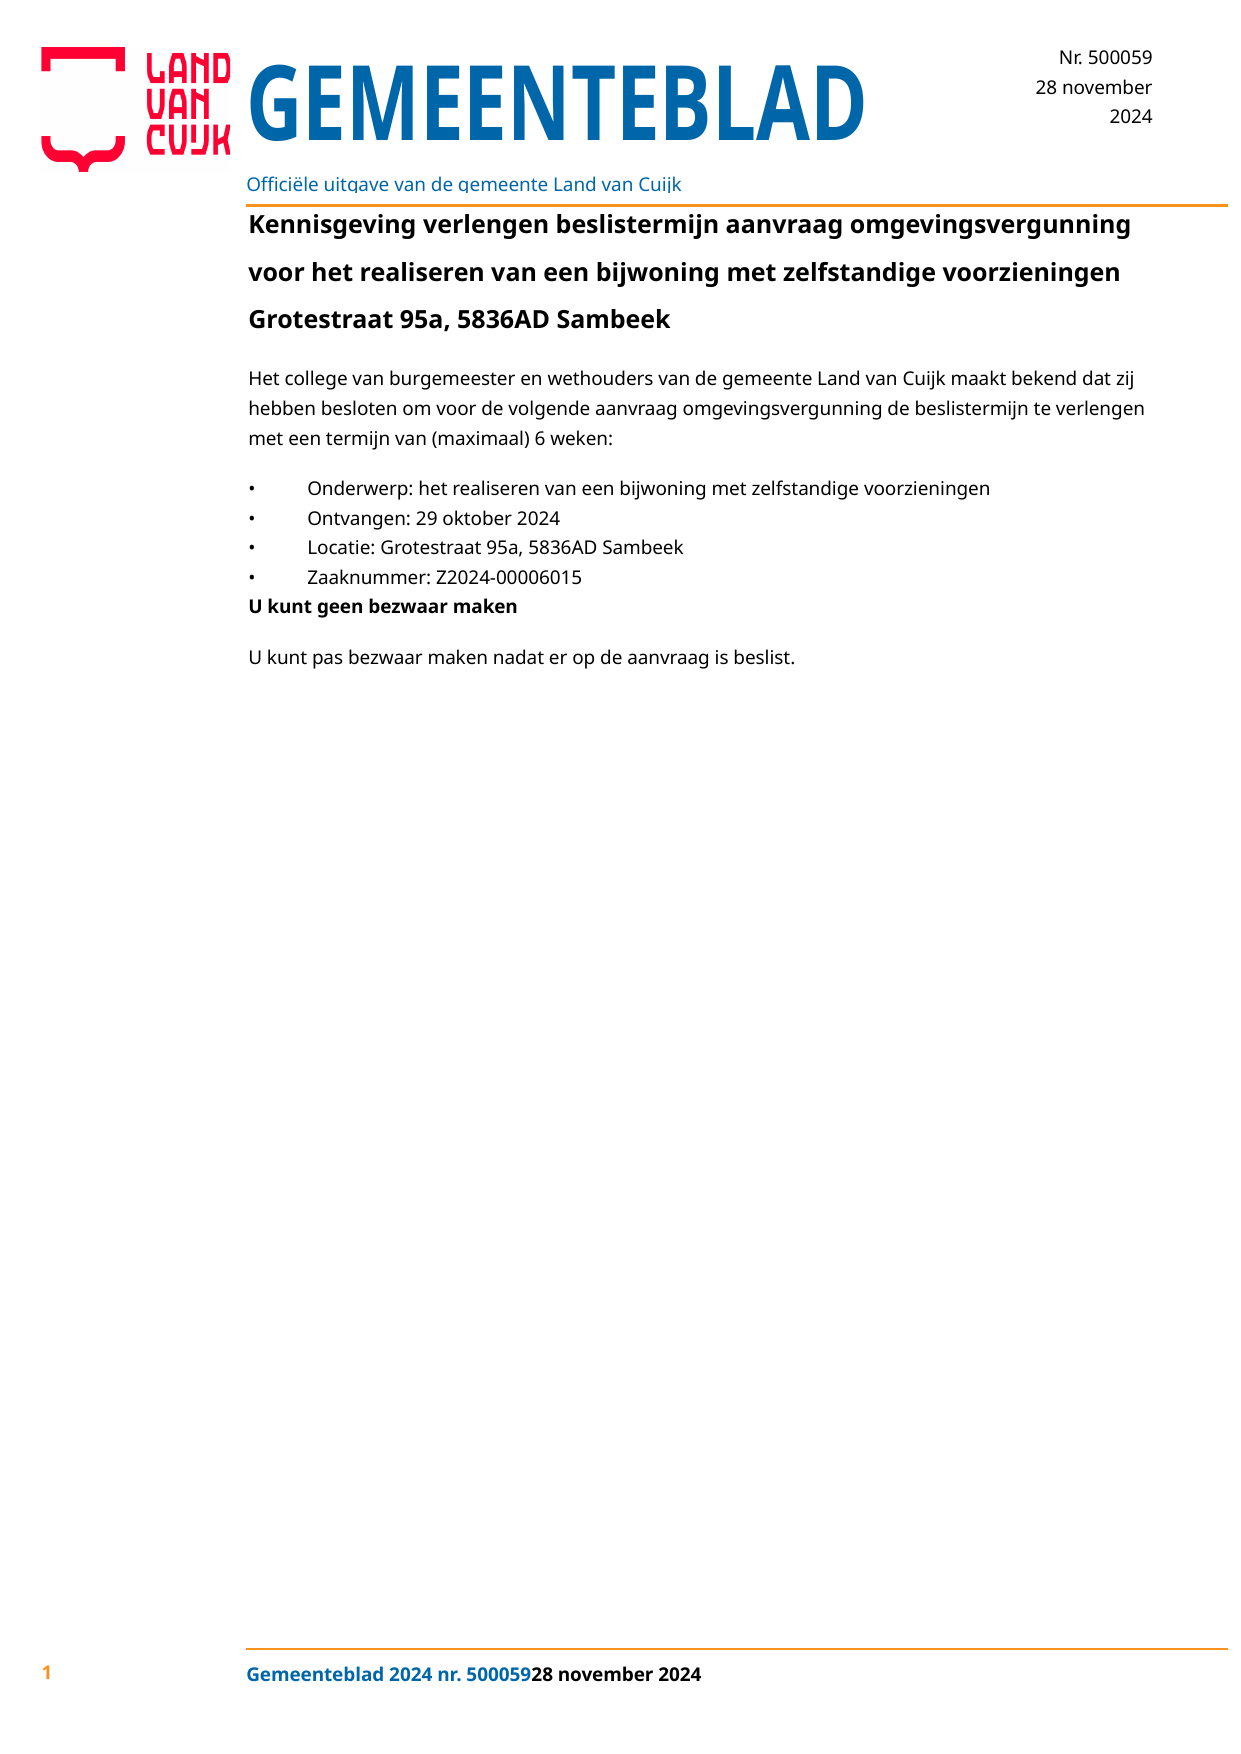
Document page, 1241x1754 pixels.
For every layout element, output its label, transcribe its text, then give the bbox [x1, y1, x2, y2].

text Kennisgeving verlengen beslistermijn aanvraag omgevingsvergunning voor het realiseren van een bijwoning met zelfstandige voorzieningen Grotestraat 95a, 5836AD Sambeek [248, 207, 1152, 336]
list Ontvangen: 29 oktober 2024 [248, 505, 1152, 530]
text Het college van burgemeester en wethouders van de gemeente Land van Cuijk maakt bekend dat zij hebben besloten om voor de volgende aanvraag omgevingsvergunning de beslistermijn te verlengen met een termijn van (maximaal) 6 weken: [248, 366, 1152, 450]
text U kunt geen bezwaar maken [248, 593, 1152, 619]
list Zaaknummer: Z2024-00006015 [248, 564, 1152, 589]
text U kunt pas bezwaar maken nadat er op de aanvraag is beslist. [248, 644, 1152, 669]
list Onderwerp: het realiseren van een bijwoning met zelfstandige voorzieningen [248, 475, 1152, 501]
list Locatie: Grotestraat 95a, 5836AD Sambeek [248, 534, 1152, 560]
picture [41, 47, 231, 172]
